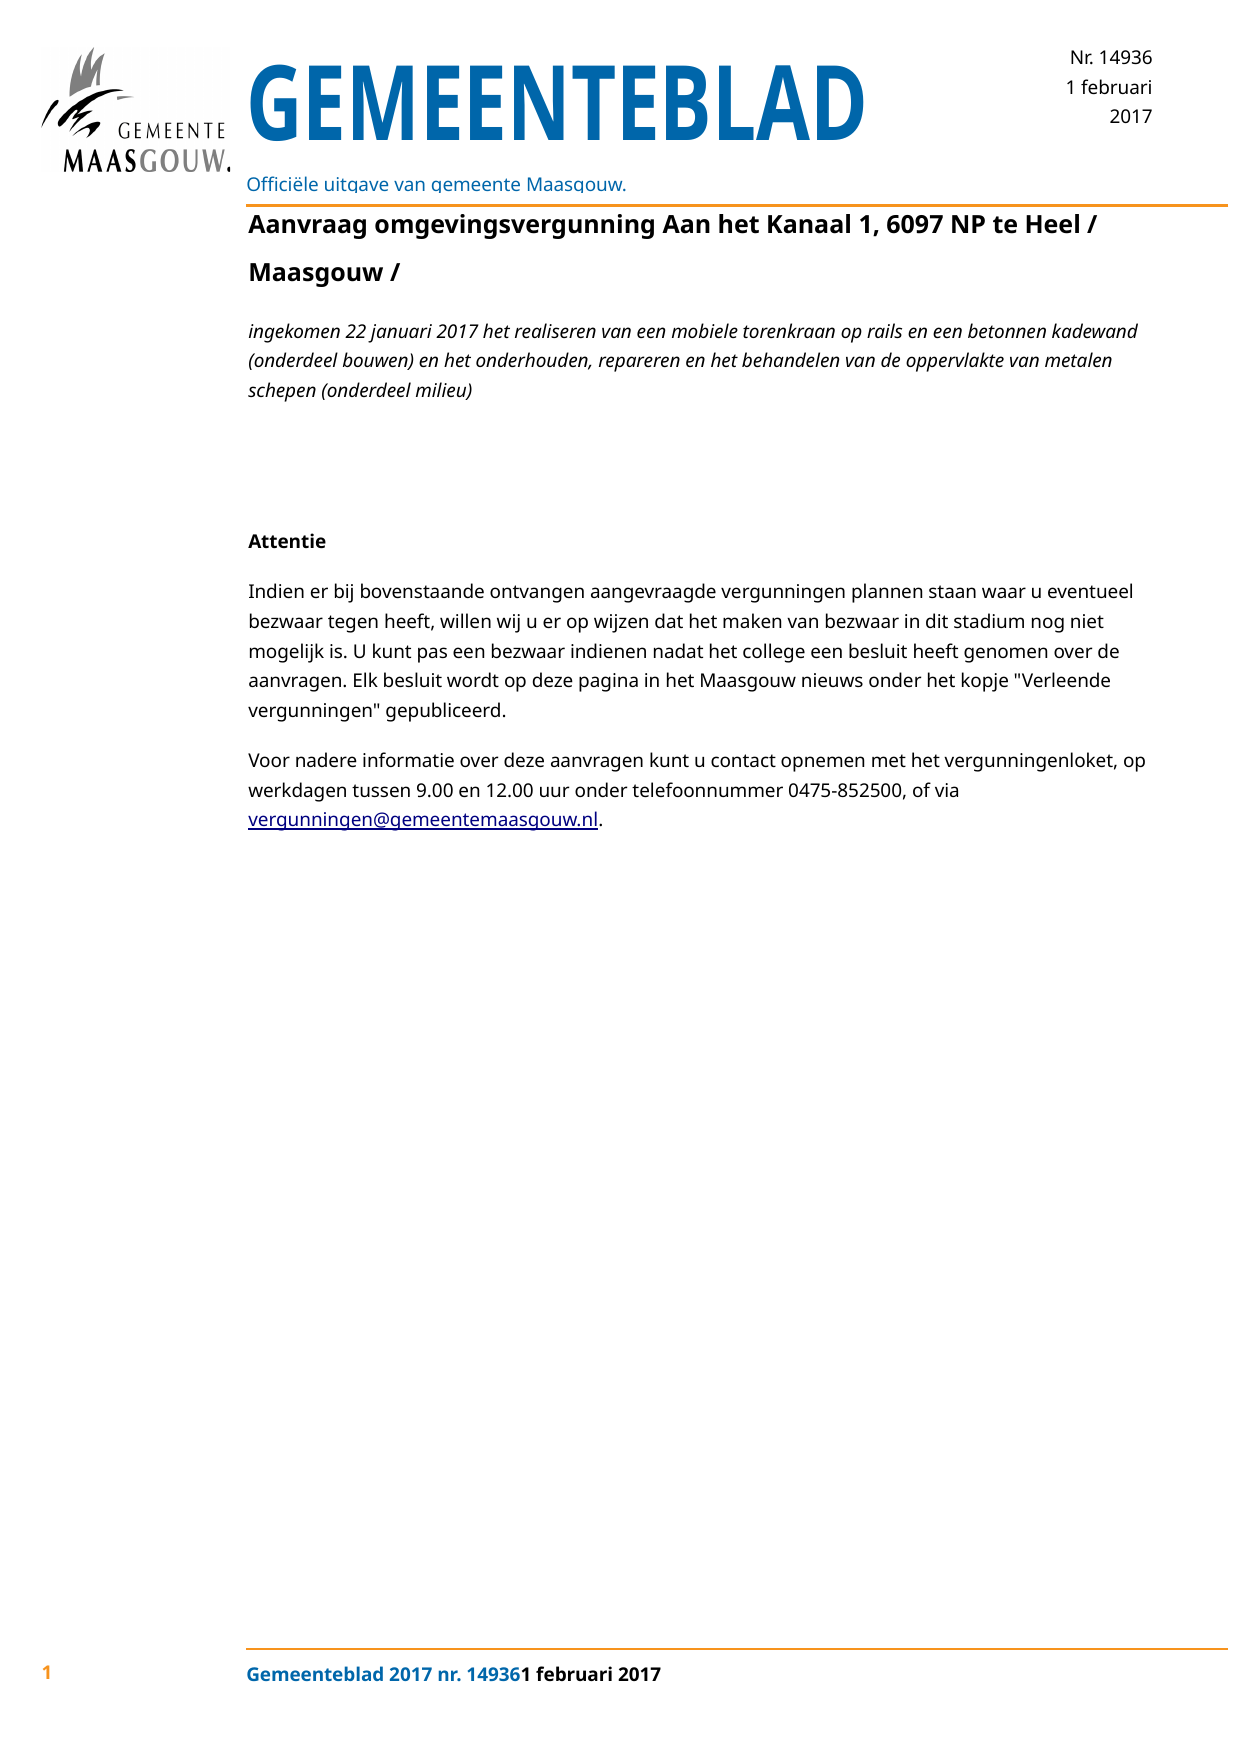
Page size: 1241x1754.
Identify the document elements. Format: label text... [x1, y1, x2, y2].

text Indien er bij bovenstaande ontvangen aangevraagde vergunningen plannen staan waar u eventueel bezwaar tegen heeft, willen wij u er op wijzen dat het maken van bezwaar in dit stadium nog niet mogelijk is. U kunt pas een bezwaar indienen nadat het college een besluit heeft genomen over de aanvragen. Elk besluit wordt op deze pagina in het Maasgouw nieuws onder het kopje "Verleende vergunningen" gepubliceerd. [248, 579, 1152, 723]
text Voor nadere informatie over deze aanvragen kunt u contact opnemen met het vergunningenloket, op werkdagen tussen 9.00 en 12.00 uur onder telefoonnummer 0475-852500, of via vergunningen@gemeentemaasgouw.nl. [248, 747, 1152, 832]
text Aanvraag omgevingsvergunning Aan het Kanaal 1, 6097 NP te Heel / Maasgouw / [248, 207, 1152, 288]
text ingekomen 22 januari 2017 het realiseren van een mobiele torenkraan op rails en een betonnen kadewand (onderdeel bouwen) en het onderhouden, repareren en het behandelen van de oppervlakte van metalen schepen (onderdeel milieu) [248, 318, 1152, 403]
picture [41, 47, 231, 172]
text Attentie [248, 528, 1152, 554]
